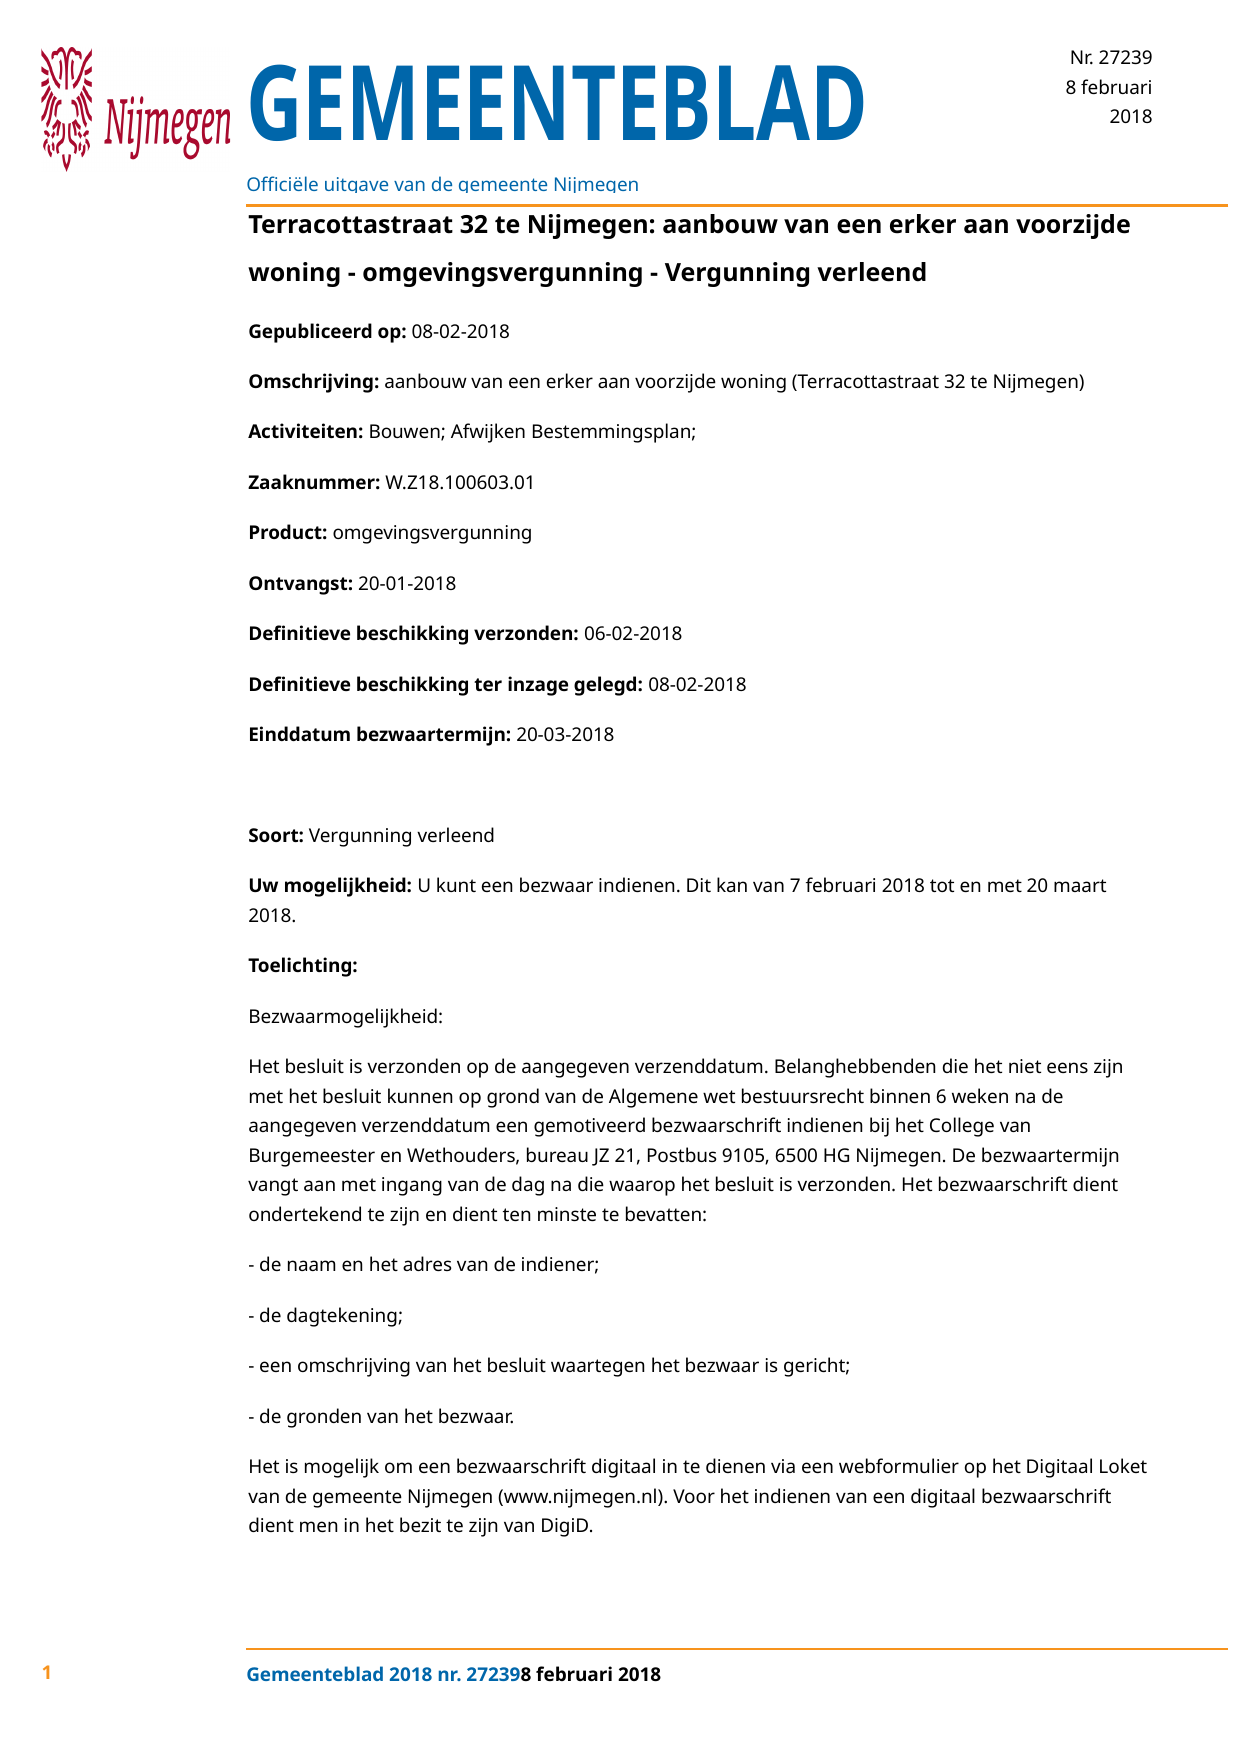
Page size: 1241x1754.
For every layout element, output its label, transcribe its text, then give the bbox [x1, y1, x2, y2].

text - een omschrijving van het besluit waartegen het bezwaar is gericht; [248, 1352, 1152, 1378]
text Gepubliceerd op: 08-02-2018 [248, 318, 1152, 344]
picture [41, 47, 231, 172]
text Bezwaarmogelijkheid: [248, 1003, 1152, 1029]
text - de gronden van het bezwaar. [248, 1403, 1152, 1429]
text Definitieve beschikking verzonden: 06-02-2018 [248, 620, 1152, 646]
text Toelichting: [248, 952, 1152, 978]
text Ontvangst: 20-01-2018 [248, 570, 1152, 596]
text Activiteiten: Bouwen; Afwijken Bestemmingsplan; [248, 419, 1152, 444]
text - de naam en het adres van de indiener; [248, 1252, 1152, 1277]
text Uw mogelijkheid: U kunt een bezwaar indienen. Dit kan van 7 februari 2018 tot en met 20 maart 2018. [248, 872, 1152, 928]
text Terracottastraat 32 te Nijmegen: aanbouw van een erker aan voorzijde woning - omgevingsvergunning - Vergunning verleend [248, 207, 1152, 288]
text Zaaknummer: W.Z18.100603.01 [248, 469, 1152, 495]
text Het is mogelijk om een bezwaarschrift digitaal in te dienen via een webformulier op het Digitaal Loket van de gemeente Nijmegen (www.nijmegen.nl). Voor het indienen van een digitaal bezwaarschrift dient men in het bezit te zijn van DigiD. [248, 1453, 1152, 1538]
text Einddatum bezwaartermijn: 20-03-2018 [248, 721, 1152, 747]
text Soort: Vergunning verleend [248, 822, 1152, 848]
text Het besluit is verzonden op de aangegeven verzenddatum. Belanghebbenden die het niet eens zijn met het besluit kunnen op grond van de Algemene wet bestuursrecht binnen 6 weken na de aangegeven verzenddatum een gemotiveerd bezwaarschrift indienen bij het College van Burgemeester en Wethouders, bureau JZ 21, Postbus 9105, 6500 HG Nijmegen. De bezwaartermijn vangt aan met ingang van de dag na die waarop het besluit is verzonden. Het bezwaarschrift dient ondertekend te zijn en dient ten minste te bevatten: [248, 1053, 1152, 1227]
text Definitieve beschikking ter inzage gelegd: 08-02-2018 [248, 671, 1152, 697]
text - de dagtekening; [248, 1302, 1152, 1328]
text Omschrijving: aanbouw van een erker aan voorzijde woning (Terracottastraat 32 te Nijmegen) [248, 368, 1152, 394]
text Product: omgevingsvergunning [248, 519, 1152, 545]
